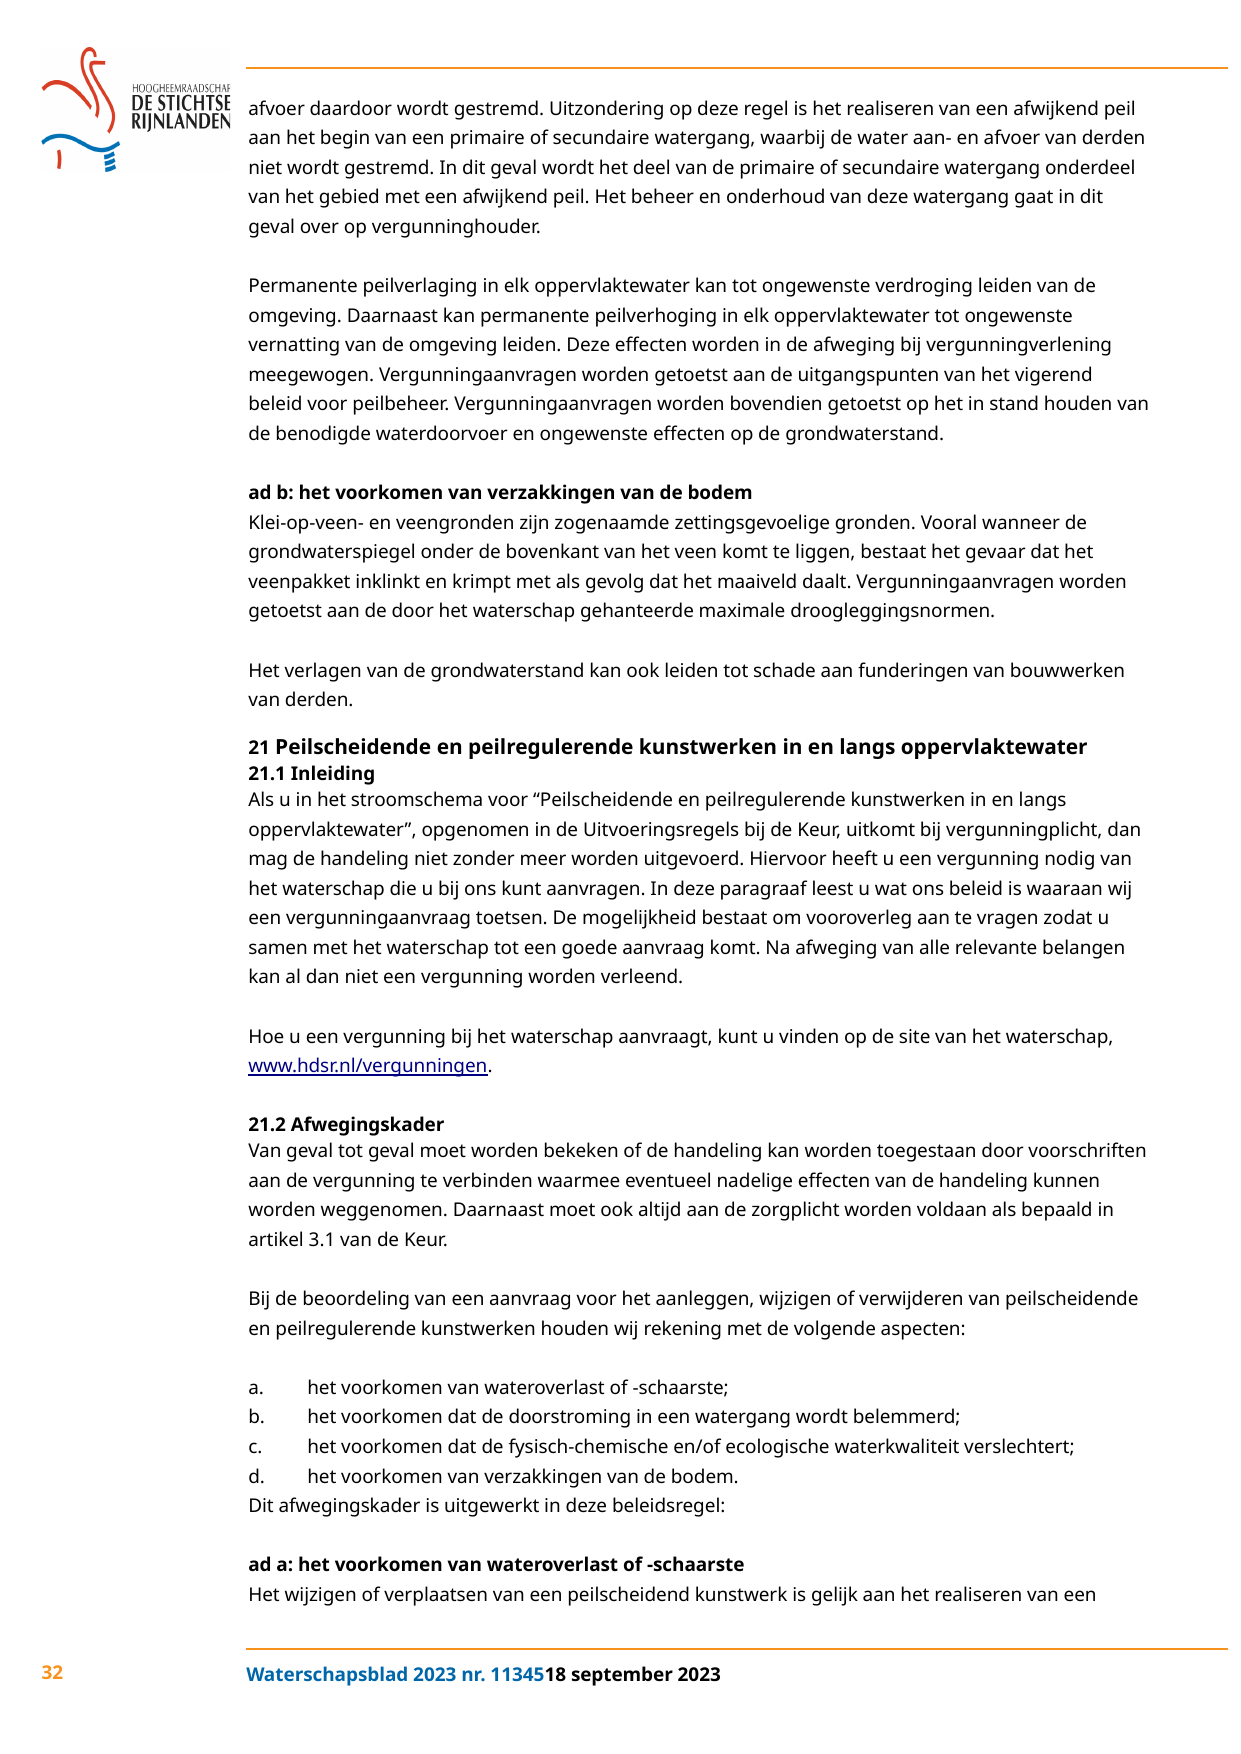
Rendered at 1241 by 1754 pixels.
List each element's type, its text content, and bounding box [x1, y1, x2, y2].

list het voorkomen dat de doorstroming in een watergang wordt belemmerd; [248, 1404, 1152, 1429]
text Klei-op-veen- en veengronden zijn zogenaamde zettingsgevoelige gronden. Vooral wanneer de grondwaterspiegel onder de bovenkant van het veen komt te liggen, bestaat het gevaar dat het veenpakket inklinkt en krimpt met als gevolg dat het maaiveld daalt. Vergunningaanvragen worden getoetst aan de door het waterschap gehanteerde maximale droogleggingsnormen. [248, 509, 1152, 623]
picture [41, 47, 231, 172]
text 21.2 Afwegingskader [248, 1112, 1152, 1137]
text Het verlagen van de grondwaterstand kan ook leiden tot schade aan funderingen van bouwwerken van derden. [248, 657, 1152, 712]
text Als u in het stroomschema voor “Peilscheidende en peilregulerende kunstwerken in en langs oppervlaktewater”, opgenomen in de Uitvoeringsregels bij de Keur, uitkomt bij vergunningplicht, dan mag de handeling niet zonder meer worden uitgevoerd. Hiervoor heeft u een vergunning nodig van het waterschap die u bij ons kunt aanvragen. In deze paragraaf leest u wat ons beleid is waaraan wij een vergunningaanvraag toetsen. De mogelijkheid bestaat om vooroverleg aan te vragen zodat u samen met het waterschap tot een goede aanvraag komt. Na afweging van alle relevante belangen kan al dan niet een vergunning worden verleend. [248, 786, 1152, 989]
list het voorkomen dat de fysisch-chemische en/of ecologische waterkwaliteit verslechtert; [248, 1433, 1152, 1459]
text Bij de beoordeling van een aanvraag voor het aanleggen, wijzigen of verwijderen van peilscheidende en peilregulerende kunstwerken houden wij rekening met de volgende aspecten: [248, 1285, 1152, 1341]
list het voorkomen van wateroverlast of -schaarste; [248, 1374, 1152, 1400]
text ad a: het voorkomen van wateroverlast of -schaarste [248, 1552, 1152, 1577]
text afvoer daardoor wordt gestremd. Uitzondering op deze regel is het realiseren van een afwijkend peil aan het begin van een primaire of secundaire watergang, waarbij de water aan- en afvoer van derden niet wordt gestremd. In dit geval wordt het deel van de primaire of secundaire watergang onderdeel van het gebied met een afwijkend peil. Het beheer en onderhoud van deze watergang gaat in dit geval over op vergunninghouder. [248, 95, 1152, 239]
text Het wijzigen of verplaatsen van een peilscheidend kunstwerk is gelijk aan het realiseren van een [248, 1581, 1152, 1607]
text Van geval tot geval moet worden bekeken of de handeling kan worden toegestaan door voorschriften aan de vergunning te verbinden waarmee eventueel nadelige effecten van de handeling kunnen worden weggenomen. Daarnaast moet ook altijd aan de zorgplicht worden voldaan als bepaald in artikel 3.1 van de Keur. [248, 1137, 1152, 1252]
text Dit afwegingskader is uitgewerkt in deze beleidsregel: [248, 1492, 1152, 1518]
text 21 Peilscheidende en peilregulerende kunstwerken in en langs oppervlaktewater [248, 732, 1152, 761]
text Hoe u een vergunning bij het waterschap aanvraagt, kunt u vinden op de site van het waterschap, www.hdsr.nl/vergunningen. [248, 1023, 1152, 1078]
text ad b: het voorkomen van verzakkingen van de bodem [248, 479, 1152, 505]
text 21.1 Inleiding [248, 761, 1152, 786]
text Permanente peilverlaging in elk oppervlaktewater kan tot ongewenste verdroging leiden van de omgeving. Daarnaast kan permanente peilverhoging in elk oppervlaktewater tot ongewenste vernatting van de omgeving leiden. Deze effecten worden in de afweging bij vergunningverlening meegewogen. Vergunningaanvragen worden getoetst aan de uitgangspunten van het vigerend beleid voor peilbeheer. Vergunningaanvragen worden bovendien getoetst op het in stand houden van de benodigde waterdoorvoer en ongewenste effecten op de grondwaterstand. [248, 272, 1152, 446]
list het voorkomen van verzakkingen van de bodem. [248, 1463, 1152, 1488]
